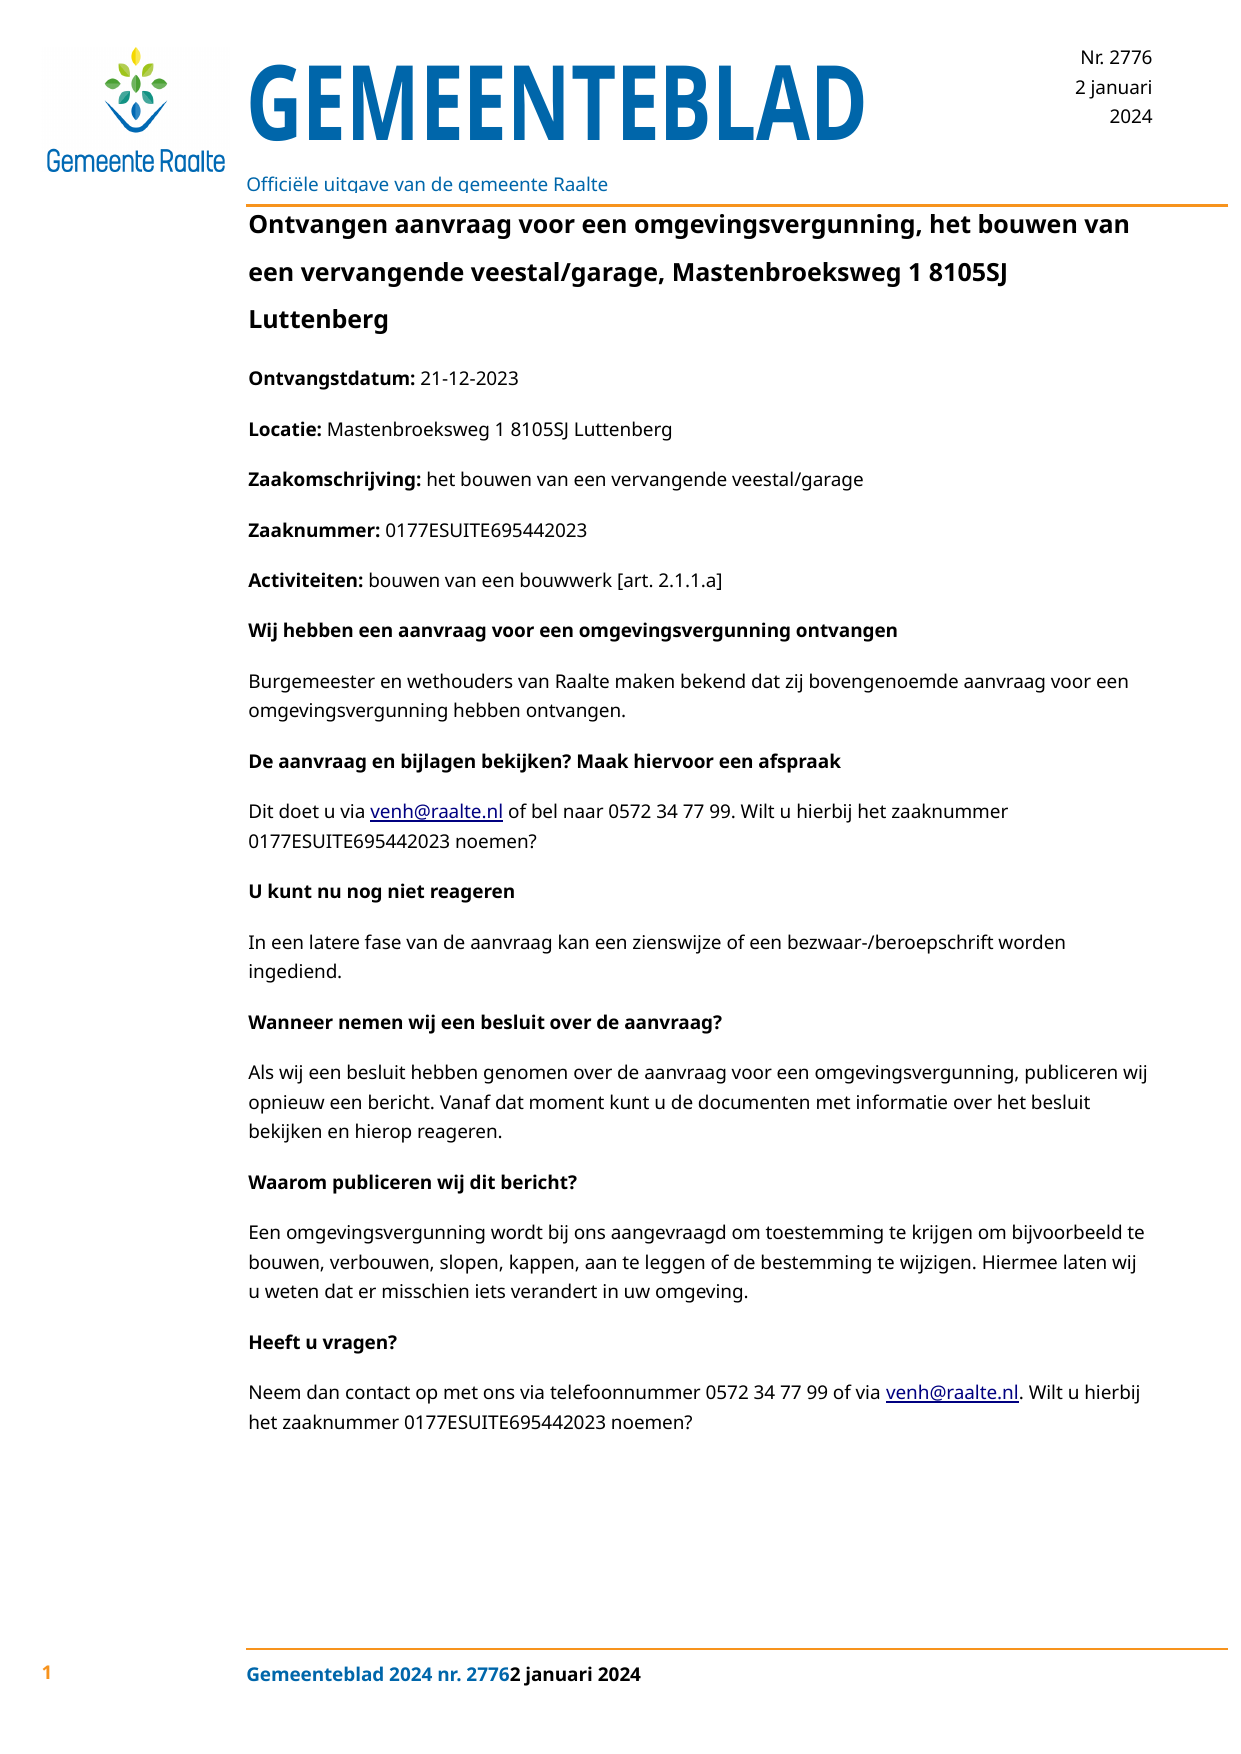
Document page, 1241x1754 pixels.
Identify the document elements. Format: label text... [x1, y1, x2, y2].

text Heeft u vragen? [248, 1329, 1152, 1354]
text Zaakomschrijving: het bouwen van een vervangende veestal/garage [248, 466, 1152, 492]
text Een omgevingsvergunning wordt bij ons aangevraagd om toestemming te krijgen om bijvoorbeeld te bouwen, verbouwen, slopen, kappen, aan te leggen of de bestemming te wijzigen. Hiermee laten wij u weten dat er misschien iets verandert in uw omgeving. [248, 1219, 1152, 1304]
text Activiteiten: bouwen van een bouwwerk [art. 2.1.1.a] [248, 567, 1152, 593]
picture [41, 47, 231, 172]
text De aanvraag en bijlagen bekijken? Maak hiervoor een afspraak [248, 748, 1152, 774]
text Zaaknummer: 0177ESUITE695442023 [248, 517, 1152, 542]
text Als wij een besluit hebben genomen over de aanvraag voor een omgevingsvergunning, publiceren wij opnieuw een bericht. Vanaf dat moment kunt u de documenten met informatie over het besluit bekijken en hierop reageren. [248, 1059, 1152, 1144]
text Ontvangstdatum: 21-12-2023 [248, 366, 1152, 391]
text Neem dan contact op met ons via telefoonnummer 0572 34 77 99 of via venh@raalte.nl. Wilt u hierbij het zaaknummer 0177ESUITE695442023 noemen? [248, 1379, 1152, 1434]
text Locatie: Mastenbroeksweg 1 8105SJ Luttenberg [248, 416, 1152, 442]
text Dit doet u via venh@raalte.nl of bel naar 0572 34 77 99. Wilt u hierbij het zaaknummer 0177ESUITE695442023 noemen? [248, 798, 1152, 854]
text U kunt nu nog niet reageren [248, 878, 1152, 904]
text Wanneer nemen wij een besluit over de aanvraag? [248, 1009, 1152, 1034]
text In een latere fase van de aanvraag kan een zienswijze of een bezwaar-/beroepschrift worden ingediend. [248, 929, 1152, 984]
text Waarom publiceren wij dit bericht? [248, 1169, 1152, 1194]
text Wij hebben een aanvraag voor een omgevingsvergunning ontvangen [248, 618, 1152, 643]
text Ontvangen aanvraag voor een omgevingsvergunning, het bouwen van een vervangende veestal/garage, Mastenbroeksweg 1 8105SJ Luttenberg [248, 207, 1152, 336]
text Burgemeester en wethouders van Raalte maken bekend dat zij bovengenoemde aanvraag voor een omgevingsvergunning hebben ontvangen. [248, 668, 1152, 723]
